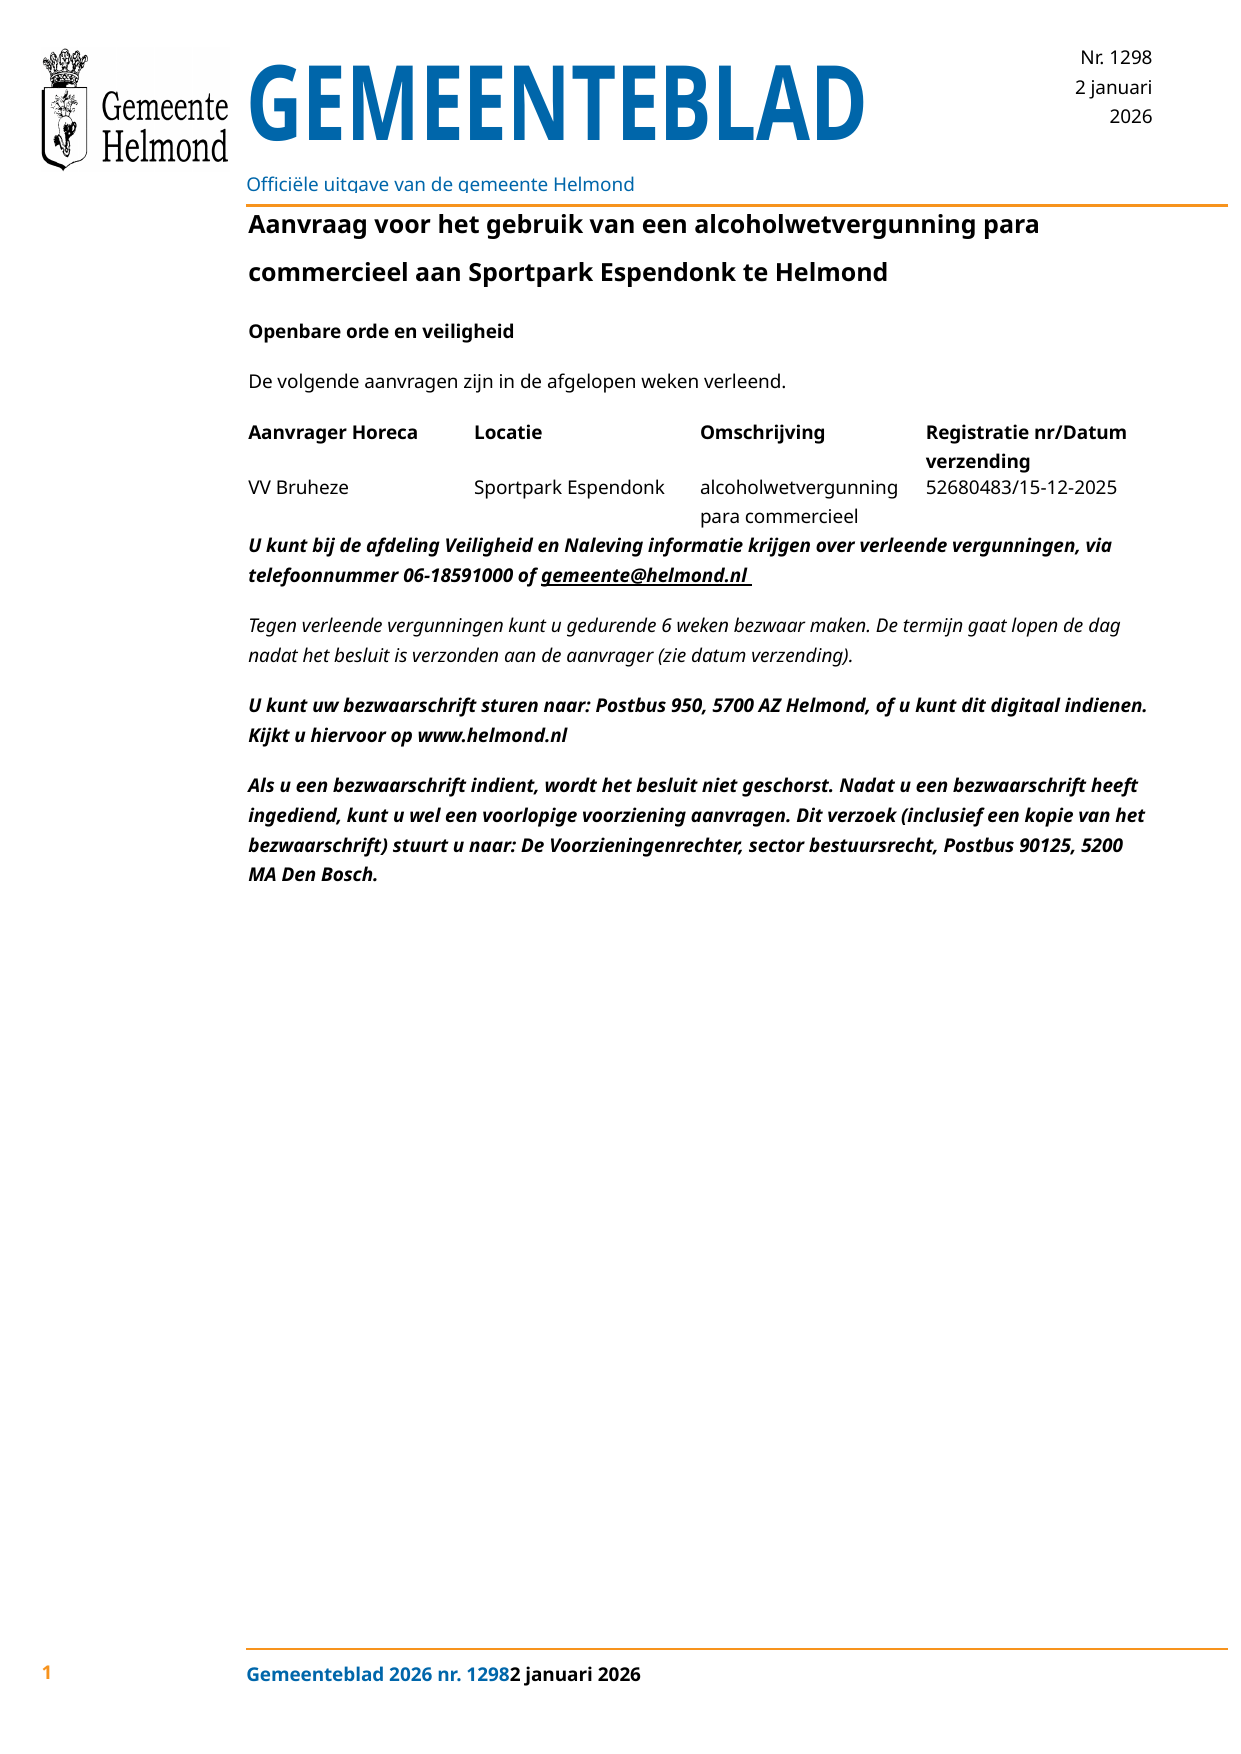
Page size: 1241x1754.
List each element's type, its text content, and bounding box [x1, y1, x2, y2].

text Openbare orde en veiligheid [248, 318, 1152, 344]
table_header Locatie [474, 419, 700, 474]
table_header Omschrijving [700, 419, 926, 474]
picture [41, 47, 231, 172]
table_header Registratie nr/Datum verzending [926, 419, 1152, 474]
table_cell alcoholwetvergunning para commercieel [700, 474, 926, 529]
text Als u een bezwaarschrift indient, wordt het besluit niet geschorst. Nadat u een bezwaarschrift heeft ingediend, kunt u wel een voorlopige voorziening aanvragen. Dit verzoek (inclusief een kopie van het bezwaarschrift) stuurt u naar: De Voorzieningenrechter, sector bestuursrecht, Postbus 90125, 5200 MA Den Bosch. [248, 773, 1152, 887]
table_cell 52680483/15-12-2025 [926, 474, 1152, 529]
text Aanvraag voor het gebruik van een alcoholwetvergunning para commercieel aan Sportpark Espendonk te Helmond [248, 207, 1152, 288]
table_cell Sportpark Espendonk [474, 474, 700, 529]
text U kunt uw bezwaarschrift sturen naar: Postbus 950, 5700 AZ Helmond, of u kunt dit digitaal indienen. Kijkt u hiervoor op www.helmond.nl [248, 693, 1152, 748]
text De volgende aanvragen zijn in de afgelopen weken verleend. [248, 368, 1152, 394]
text U kunt bij de afdeling Veiligheid en Naleving informatie krijgen over verleende vergunningen, via telefoonnummer 06-18591000 of gemeente@helmond.nl [248, 533, 1152, 588]
table_cell VV Bruheze [248, 474, 474, 529]
text Tegen verleende vergunningen kunt u gedurende 6 weken bezwaar maken. De termijn gaat lopen de dag nadat het besluit is verzonden aan de aanvrager (zie datum verzending). [248, 613, 1152, 668]
table_header Aanvrager Horeca [248, 419, 474, 474]
